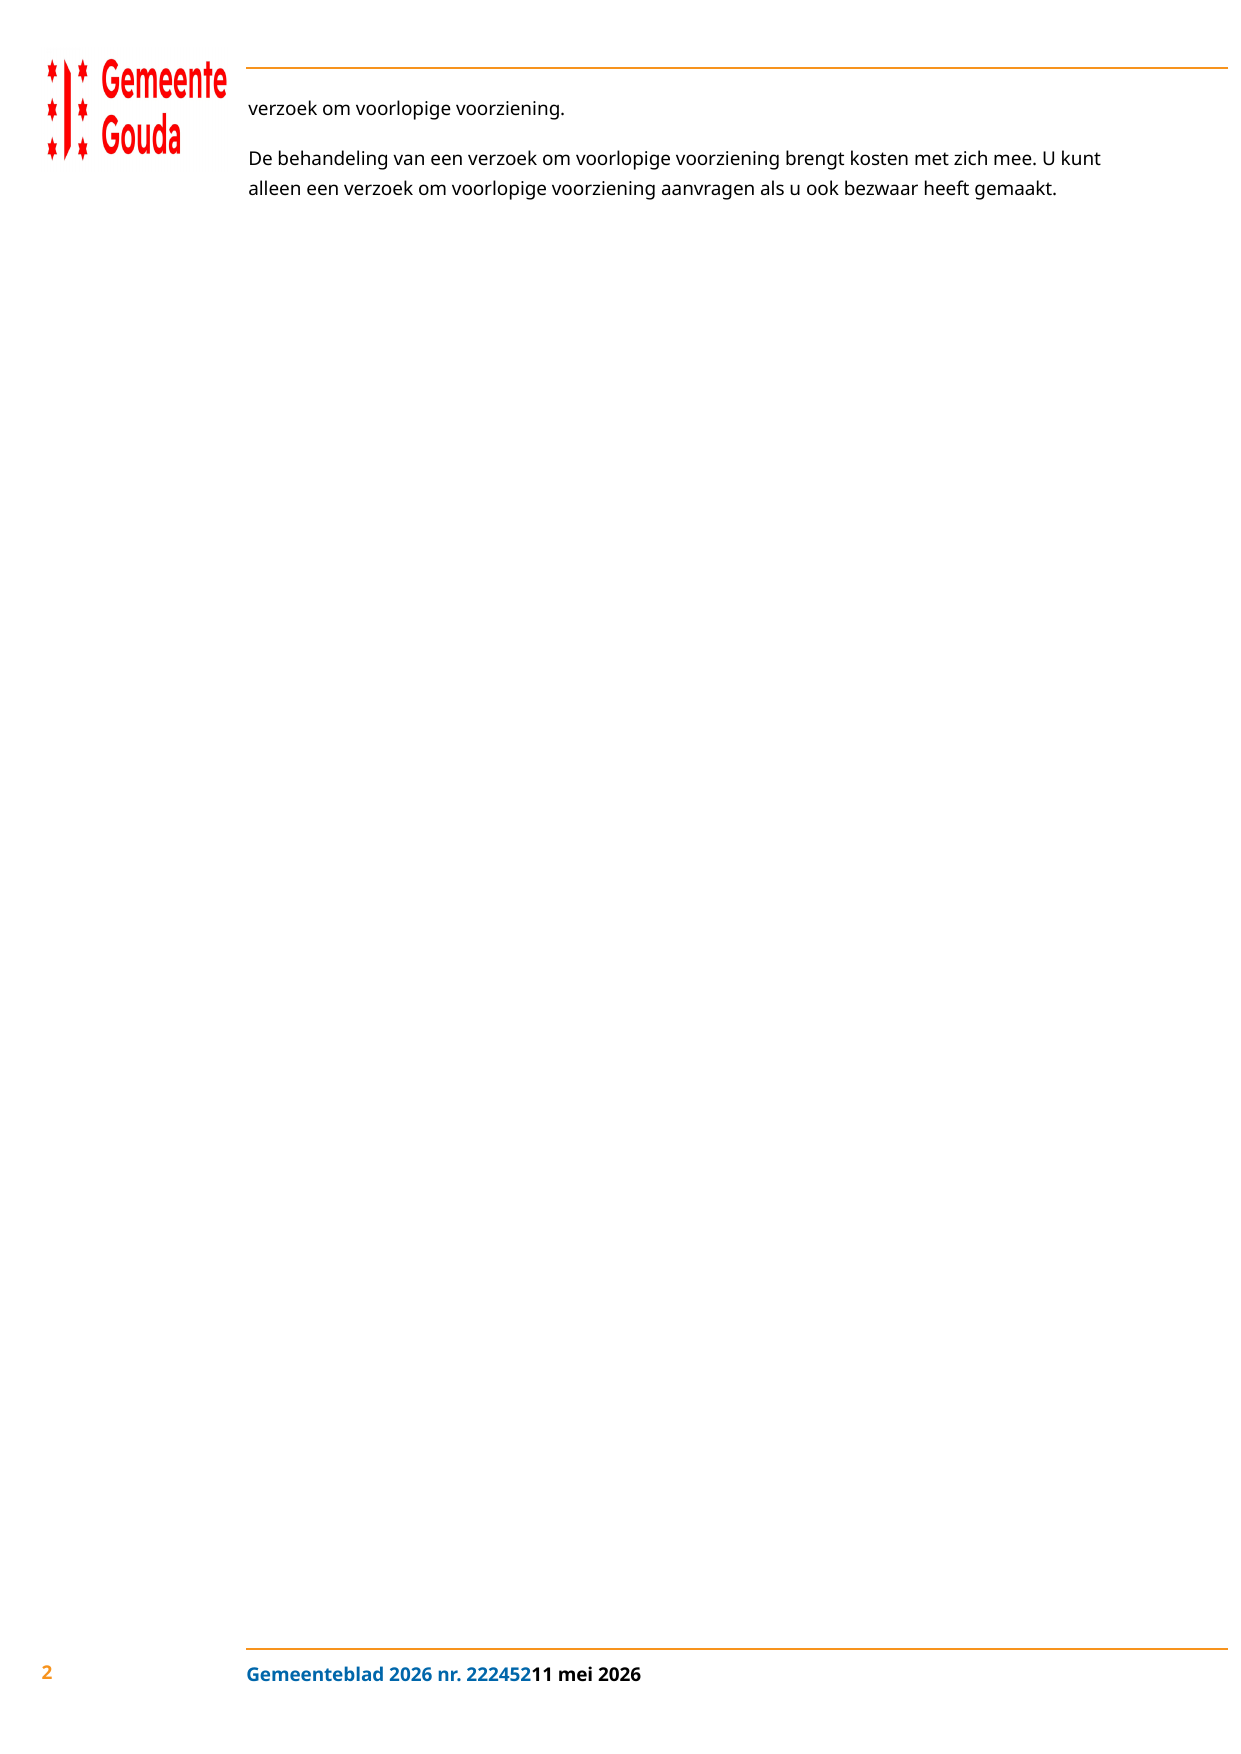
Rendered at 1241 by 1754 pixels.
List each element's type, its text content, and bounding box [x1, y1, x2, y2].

text verzoek om voorlopige voorziening. [248, 95, 1152, 121]
picture [41, 47, 231, 172]
text De behandeling van een verzoek om voorlopige voorziening brengt kosten met zich mee. U kunt alleen een verzoek om voorlopige voorziening aanvragen als u ook bezwaar heeft gemaakt. [248, 145, 1152, 201]
